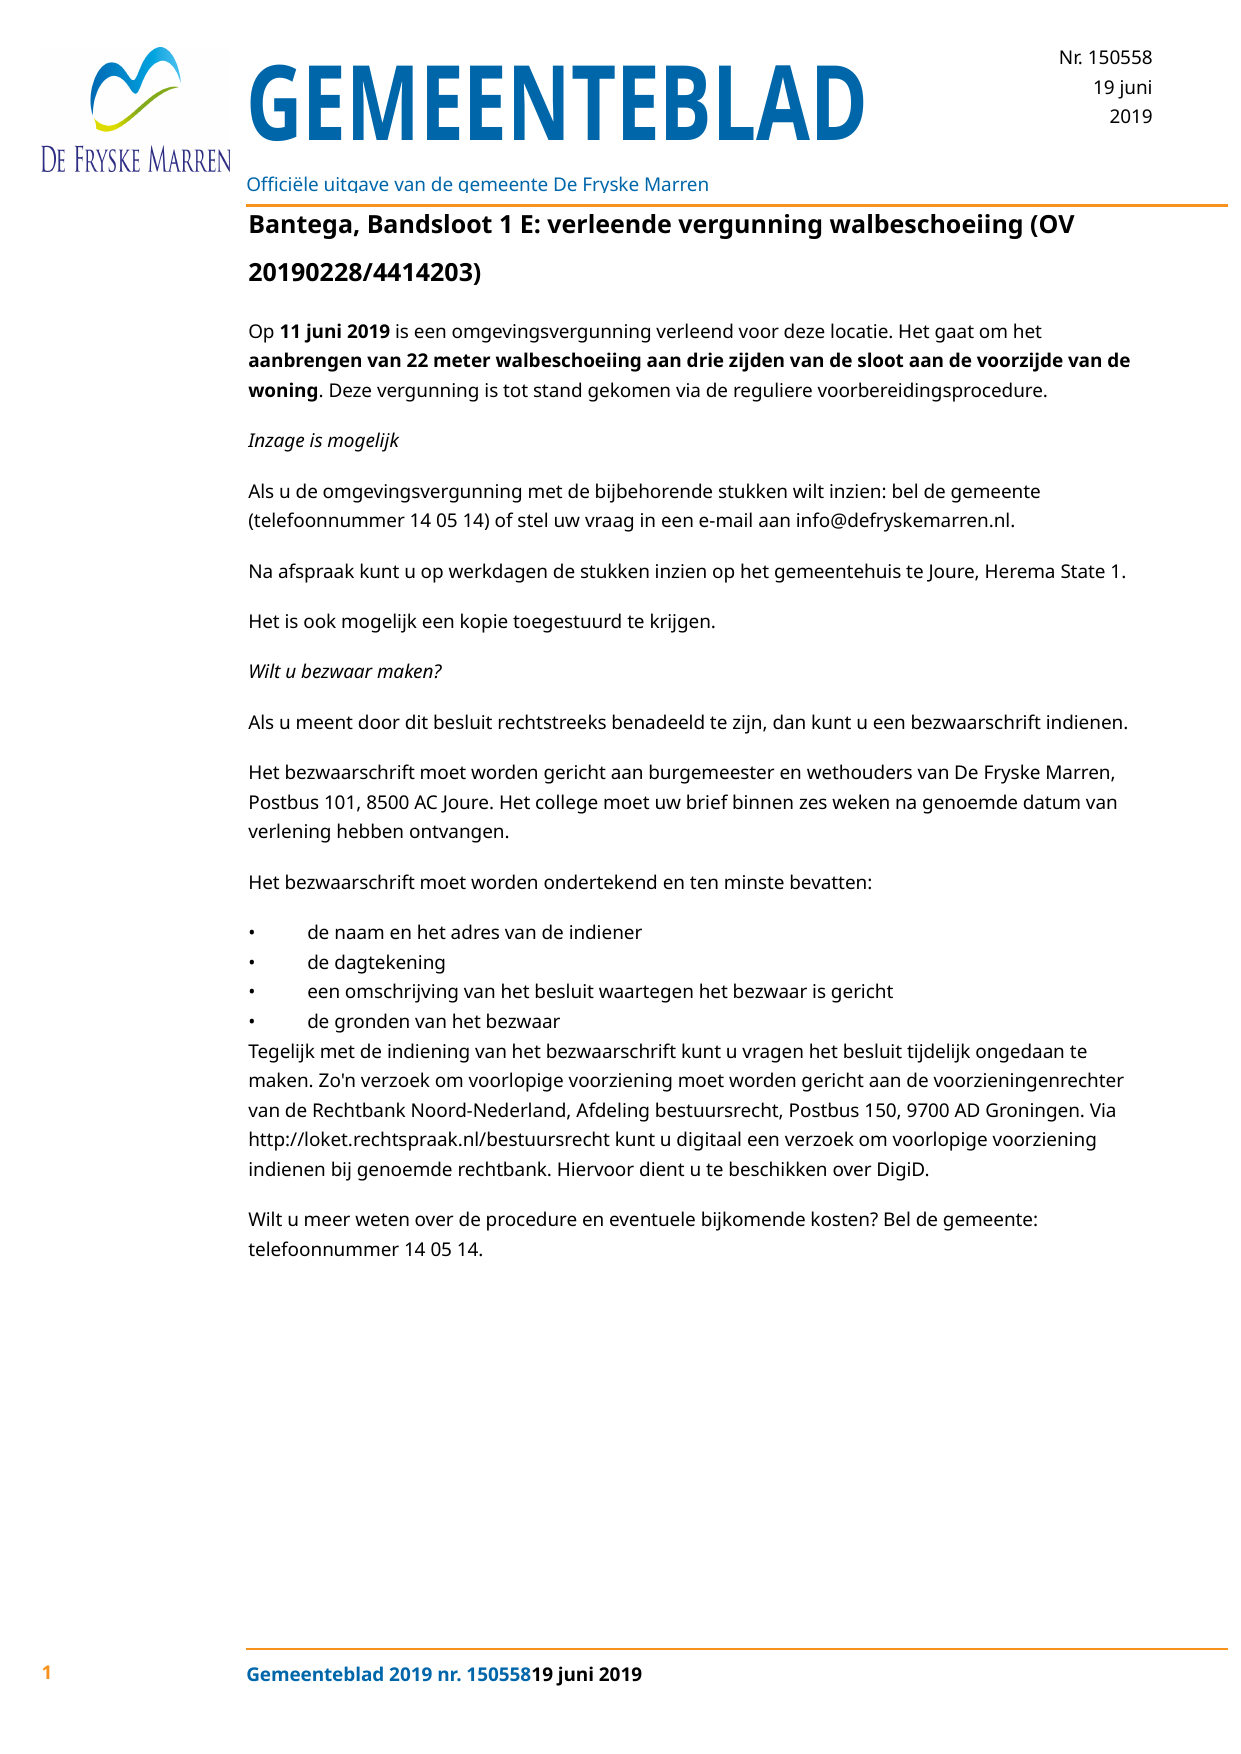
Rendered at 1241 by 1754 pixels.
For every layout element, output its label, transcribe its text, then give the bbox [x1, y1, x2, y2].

text Tegelijk met de indiening van het bezwaarschrift kunt u vragen het besluit tijdelijk ongedaan te maken. Zo'n verzoek om voorlopige voorziening moet worden gericht aan de voorzieningenrechter van de Rechtbank Noord-Nederland, Afdeling bestuursrecht, Postbus 150, 9700 AD Groningen. Via http://loket.rechtspraak.nl/bestuursrecht kunt u digitaal een verzoek om voorlopige voorziening indienen bij genoemde rechtbank. Hiervoor dient u te beschikken over DigiD. [248, 1038, 1152, 1182]
text Als u meent door dit besluit rechtstreeks benadeeld te zijn, dan kunt u een bezwaarschrift indienen. [248, 709, 1152, 735]
picture [41, 47, 231, 172]
text Na afspraak kunt u op werkdagen de stukken inzien op het gemeentehuis te Joure, Herema State 1. [248, 558, 1152, 584]
text Het is ook mogelijk een kopie toegestuurd te krijgen. [248, 608, 1152, 634]
text Het bezwaarschrift moet worden gericht aan burgemeester en wethouders van De Fryske Marren, Postbus 101, 8500 AC Joure. Het college moet uw brief binnen zes weken na genoemde datum van verlening hebben ontvangen. [248, 759, 1152, 844]
text Inzage is mogelijk [248, 427, 1152, 453]
text Bantega, Bandsloot 1 E: verleende vergunning walbeschoeiing (OV 20190228/4414203) [248, 207, 1152, 288]
list de gronden van het bezwaar [248, 1008, 1152, 1034]
list de dagtekening [248, 949, 1152, 975]
list een omschrijving van het besluit waartegen het bezwaar is gericht [248, 979, 1152, 1004]
text Wilt u meer weten over de procedure en eventuele bijkomende kosten? Bel de gemeente: telefoonnummer 14 05 14. [248, 1207, 1152, 1262]
text Als u de omgevingsvergunning met de bijbehorende stukken wilt inzien: bel de gemeente (telefoonnummer 14 05 14) of stel uw vraag in een e-mail aan info@defryskemarren.nl. [248, 478, 1152, 533]
text Wilt u bezwaar maken? [248, 659, 1152, 684]
text Op 11 juni 2019 is een omgevingsvergunning verleend voor deze locatie. Het gaat om het aanbrengen van 22 meter walbeschoeiing aan drie zijden van de sloot aan de voorzijde van de woning. Deze vergunning is tot stand gekomen via de reguliere voorbereidingsprocedure. [248, 318, 1152, 403]
text Het bezwaarschrift moet worden ondertekend en ten minste bevatten: [248, 869, 1152, 895]
list de naam en het adres van de indiener [248, 919, 1152, 945]
